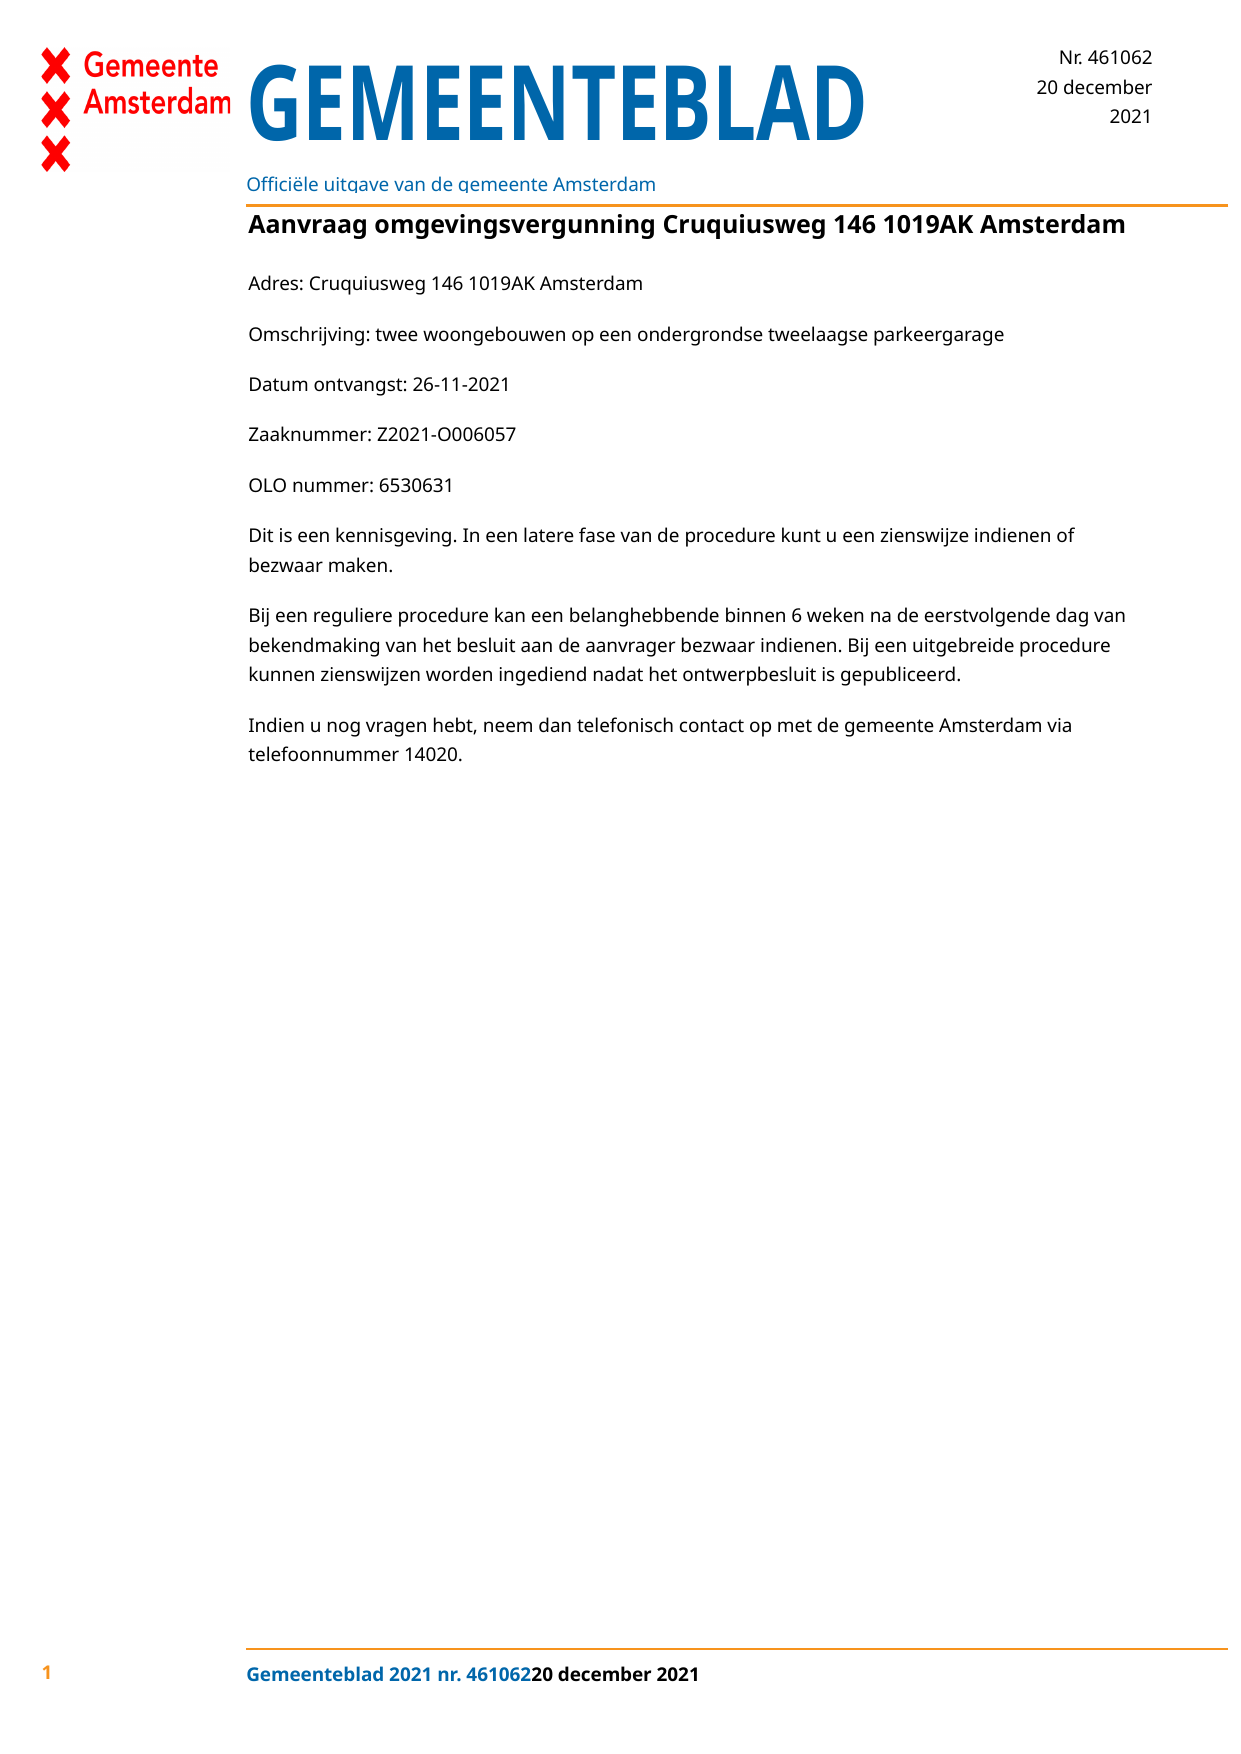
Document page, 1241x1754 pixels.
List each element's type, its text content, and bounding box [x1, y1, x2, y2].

text Dit is een kennisgeving. In een latere fase van de procedure kunt u een zienswijze indienen of bezwaar maken. [248, 522, 1152, 578]
text Indien u nog vragen hebt, neem dan telefonisch contact op met de gemeente Amsterdam via telefoonnummer 14020. [248, 712, 1152, 767]
text Aanvraag omgevingsvergunning Cruquiusweg 146 1019AK Amsterdam [248, 207, 1152, 241]
text Datum ontvangst: 26-11-2021 [248, 371, 1152, 397]
picture [41, 47, 231, 172]
text Zaaknummer: Z2021-O006057 [248, 422, 1152, 447]
text Bij een reguliere procedure kan een belanghebbende binnen 6 weken na de eerstvolgende dag van bekendmaking van het besluit aan de aanvrager bezwaar indienen. Bij een uitgebreide procedure kunnen zienswijzen worden ingediend nadat het ontwerpbesluit is gepubliceerd. [248, 602, 1152, 687]
text Adres: Cruquiusweg 146 1019AK Amsterdam [248, 270, 1152, 296]
text OLO nummer: 6530631 [248, 472, 1152, 498]
text Omschrijving: twee woongebouwen op een ondergrondse tweelaagse parkeergarage [248, 321, 1152, 346]
